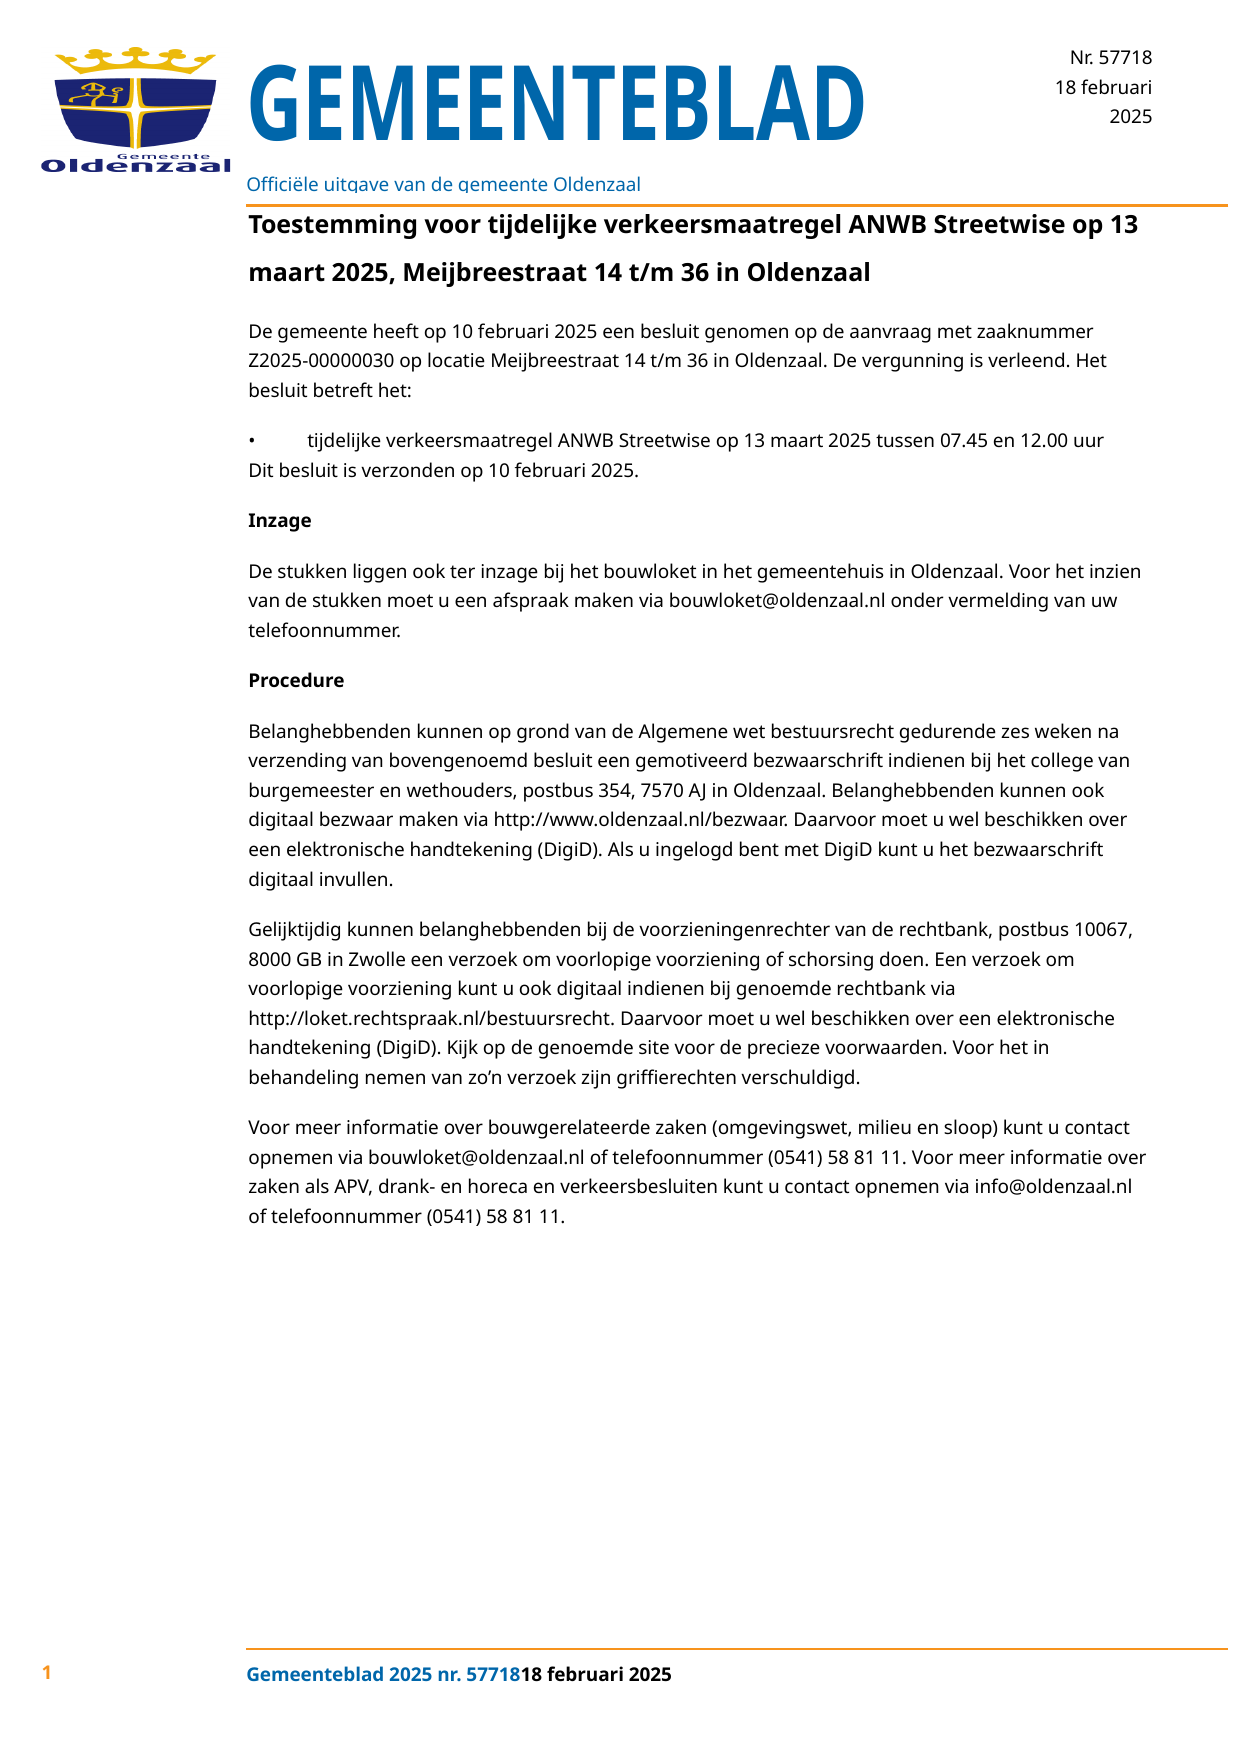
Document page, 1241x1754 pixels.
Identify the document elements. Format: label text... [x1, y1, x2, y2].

text De gemeente heeft op 10 februari 2025 een besluit genomen op de aanvraag met zaaknummer Z2025-00000030 op locatie Meijbreestraat 14 t/m 36 in Oldenzaal. De vergunning is verleend. Het besluit betreft het: [248, 318, 1152, 403]
text Belanghebbenden kunnen op grond van de Algemene wet bestuursrecht gedurende zes weken na verzending van bovengenoemd besluit een gemotiveerd bezwaarschrift indienen bij het college van burgemeester en wethouders, postbus 354, 7570 AJ in Oldenzaal. Belanghebbenden kunnen ook digitaal bezwaar maken via http://www.oldenzaal.nl/bezwaar. Daarvoor moet u wel beschikken over een elektronische handtekening (DigiD). Als u ingelogd bent met DigiD kunt u het bezwaarschrift digitaal invullen. [248, 718, 1152, 892]
text Inzage [248, 507, 1152, 533]
text Procedure [248, 667, 1152, 693]
picture [41, 47, 231, 172]
text Toestemming voor tijdelijke verkeersmaatregel ANWB Streetwise op 13 maart 2025, Meijbreestraat 14 t/m 36 in Oldenzaal [248, 207, 1152, 288]
text De stukken liggen ook ter inzage bij het bouwloket in het gemeentehuis in Oldenzaal. Voor het inzien van de stukken moet u een afspraak maken via bouwloket@oldenzaal.nl onder vermelding van uw telefoonnummer. [248, 558, 1152, 643]
list tijdelijke verkeersmaatregel ANWB Streetwise op 13 maart 2025 tussen 07.45 en 12.00 uur [248, 427, 1152, 453]
text Voor meer informatie over bouwgerelateerde zaken (omgevingswet, milieu en sloop) kunt u contact opnemen via bouwloket@oldenzaal.nl of telefoonnummer (0541) 58 81 11. Voor meer informatie over zaken als APV, drank- en horeca en verkeersbesluiten kunt u contact opnemen via info@oldenzaal.nl of telefoonnummer (0541) 58 81 11. [248, 1114, 1152, 1229]
text Dit besluit is verzonden op 10 februari 2025. [248, 457, 1152, 483]
text Gelijktijdig kunnen belanghebbenden bij de voorzieningenrechter van de rechtbank, postbus 10067, 8000 GB in Zwolle een verzoek om voorlopige voorziening of schorsing doen. Een verzoek om voorlopige voorziening kunt u ook digitaal indienen bij genoemde rechtbank via http://loket.rechtspraak.nl/bestuursrecht. Daarvoor moet u wel beschikken over een elektronische handtekening (DigiD). Kijk op de genoemde site voor de precieze voorwaarden. Voor het in behandeling nemen van zo’n verzoek zijn griffierechten verschuldigd. [248, 916, 1152, 1090]
